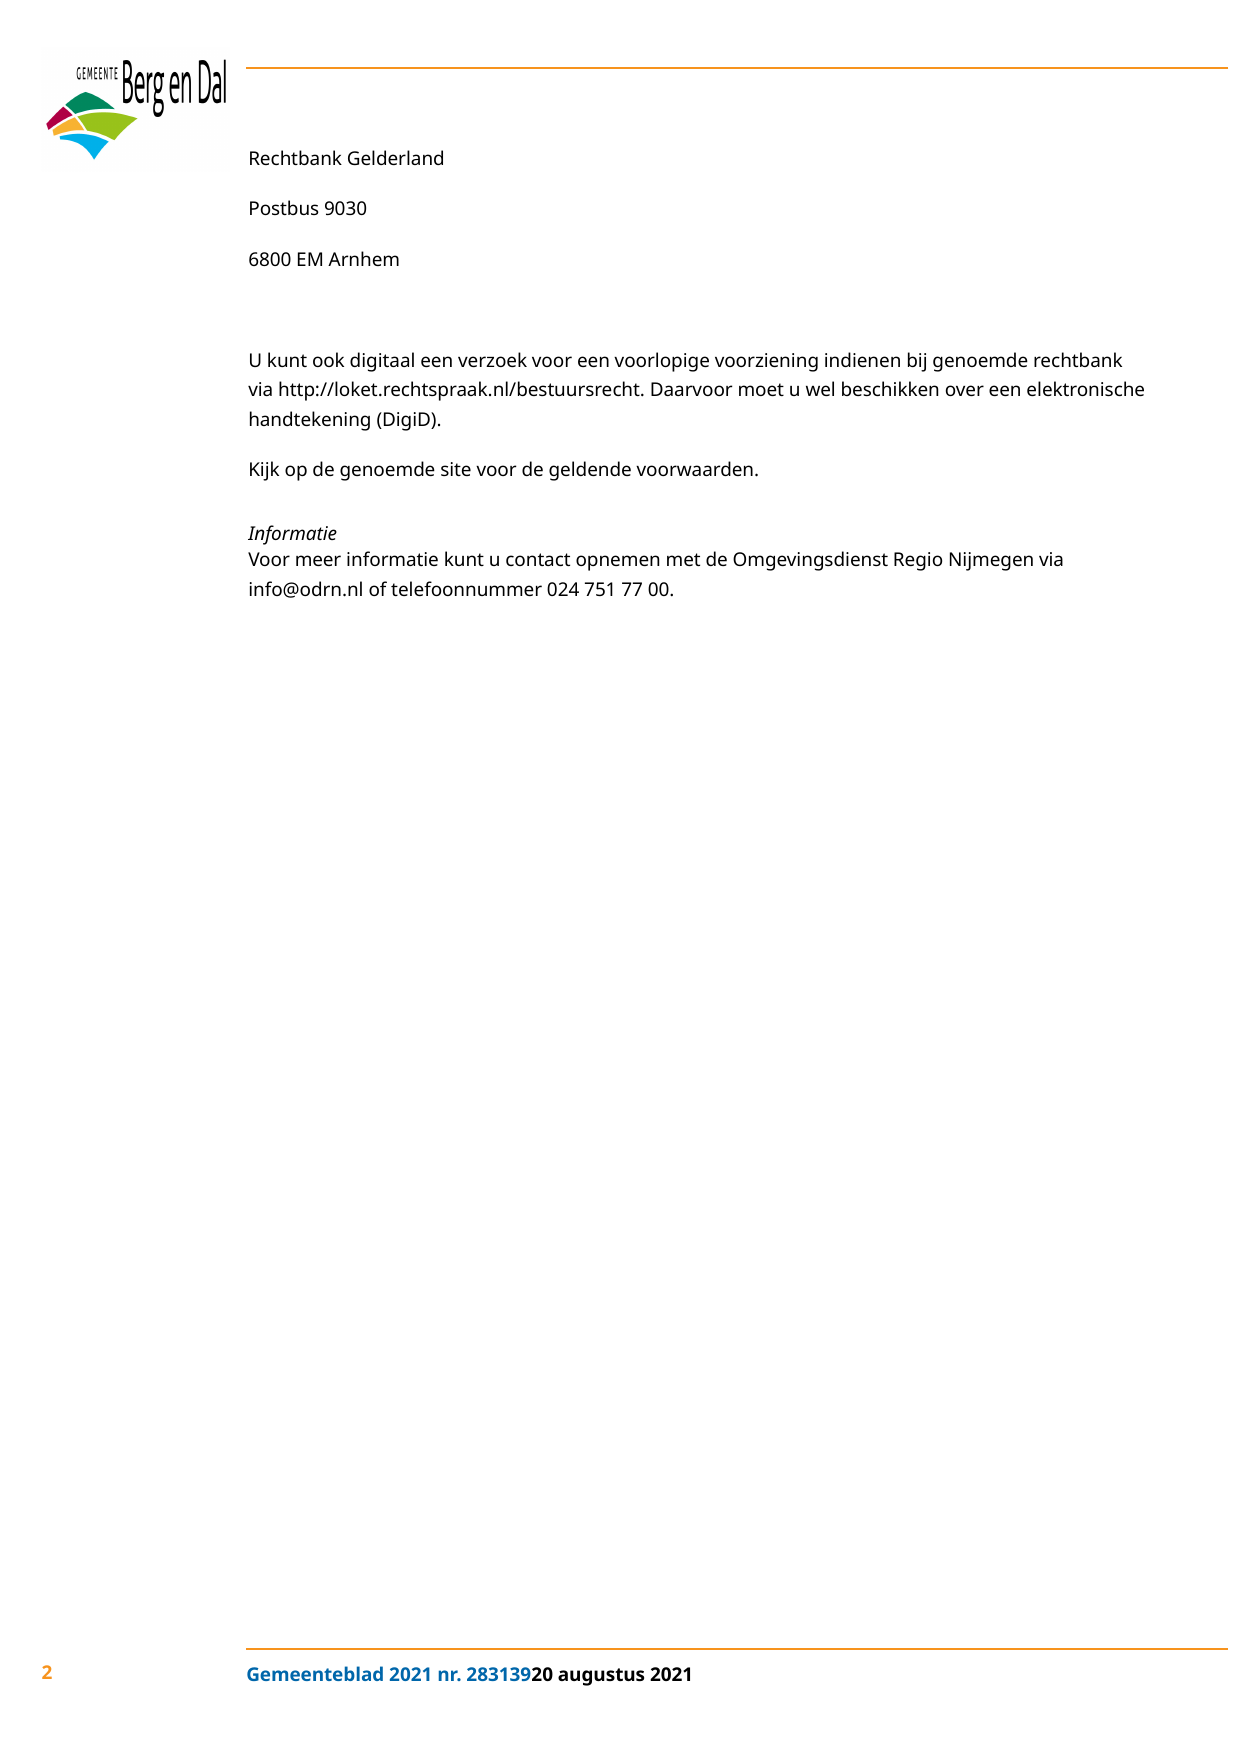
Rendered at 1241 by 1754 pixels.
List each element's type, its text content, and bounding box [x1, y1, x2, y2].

text Postbus 9030 [248, 196, 1152, 221]
picture [41, 47, 231, 172]
text Rechtbank Gelderland [248, 145, 1152, 171]
text 6800 EM Arnhem [248, 246, 1152, 272]
text Kijk op de genoemde site voor de geldende voorwaarden. [248, 456, 1152, 482]
text U kunt ook digitaal een verzoek voor een voorlopige voorziening indienen bij genoemde rechtbank via http://loket.rechtspraak.nl/bestuursrecht. Daarvoor moet u wel beschikken over een elektronische handtekening (DigiD). [248, 347, 1152, 432]
text Voor meer informatie kunt u contact opnemen met de Omgevingsdienst Regio Nijmegen via info@odrn.nl of telefoonnummer 024 751 77 00. [248, 546, 1152, 601]
text Informatie [248, 520, 1152, 546]
